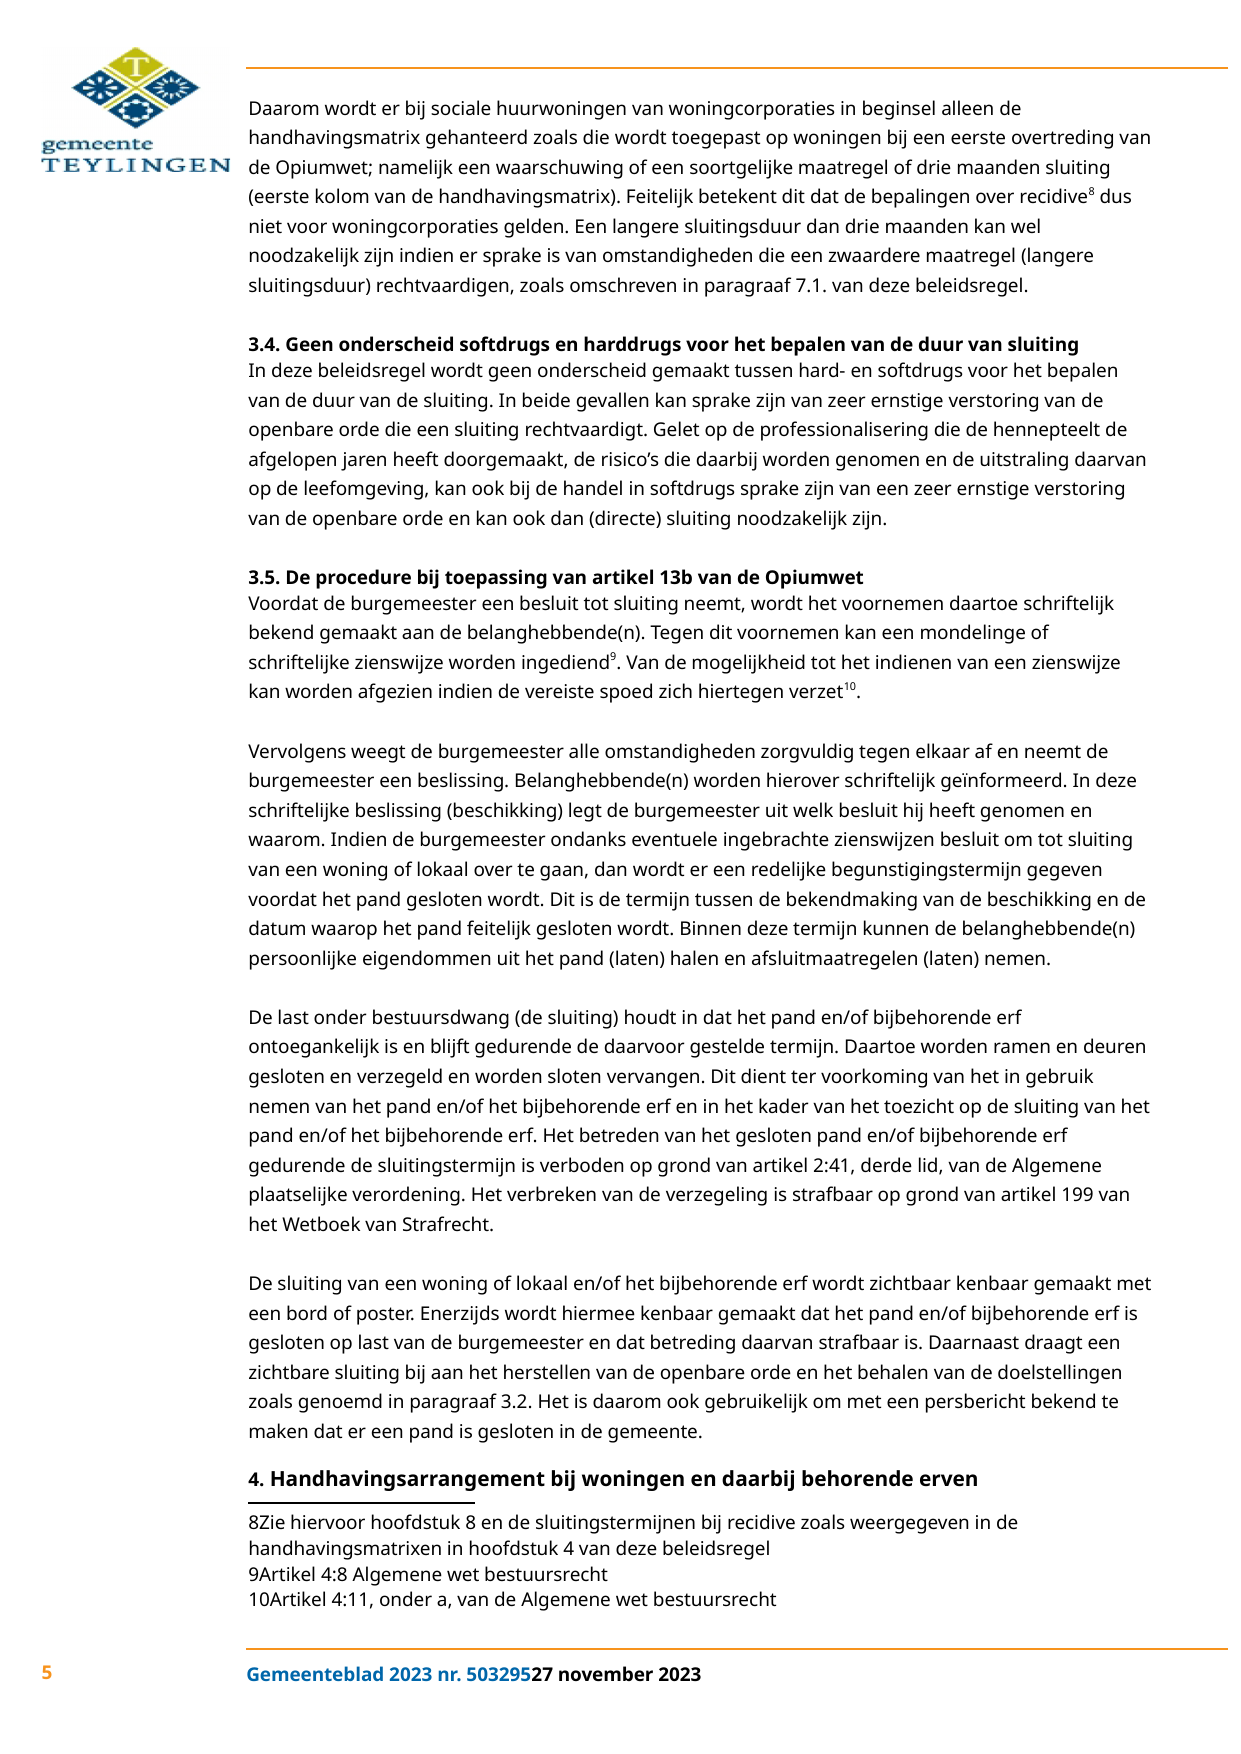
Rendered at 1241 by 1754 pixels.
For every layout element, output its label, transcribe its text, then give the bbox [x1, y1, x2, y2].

picture [41, 47, 231, 172]
text Zie hiervoor hoofdstuk 8 en de sluitingstermijnen bij recidive zoals weergegeven in de handhavingsmatrixen in hoofdstuk 4 van deze beleidsregel [248, 1509, 1152, 1561]
text De last onder bestuursdwang (de sluiting) houdt in dat het pand en/of bijbehorende erf ontoegankelijk is en blijft gedurende de daarvoor gestelde termijn. Daartoe worden ramen en deuren gesloten en verzegeld en worden sloten vervangen. Dit dient ter voorkoming van het in gebruik nemen van het pand en/of het bijbehorende erf en in het kader van het toezicht op de sluiting van het pand en/of het bijbehorende erf. Het betreden van het gesloten pand en/of bijbehorende erf gedurende de sluitingstermijn is verboden op grond van artikel 2:41, derde lid, van de Algemene plaatselijke verordening. Het verbreken van de verzegeling is strafbaar op grond van artikel 199 van het Wetboek van Strafrecht. [248, 1004, 1152, 1237]
text 3.5. De procedure bij toepassing van artikel 13b van de Opiumwet [248, 564, 1152, 590]
text Daarom wordt er bij sociale huurwoningen van woningcorporaties in beginsel alleen de handhavingsmatrix gehanteerd zoals die wordt toegepast op woningen bij een eerste overtreding van de Opiumwet; namelijk een waarschuwing of een soortgelijke maatregel of drie maanden sluiting (eerste kolom van de handhavingsmatrix). Feitelijk betekent dit dat de bepalingen over recidive dus niet voor woningcorporaties gelden. Een langere sluitingsduur dan drie maanden kan wel noodzakelijk zijn indien er sprake is van omstandigheden die een zwaardere maatregel (langere sluitingsduur) rechtvaardigen, zoals omschreven in paragraaf 7.1. van deze beleidsregel. [248, 95, 1152, 298]
text 3.4. Geen onderscheid softdrugs en harddrugs voor het bepalen van de duur van sluiting [248, 331, 1152, 357]
text Artikel 4:8 Algemene wet bestuursrecht [248, 1561, 1152, 1586]
text Voordat de burgemeester een besluit tot sluiting neemt, wordt het voornemen daartoe schriftelijk bekend gemaakt aan de belanghebbende(n). Tegen dit voornemen kan een mondelinge of schriftelijke zienswijze worden ingediend. Van de mogelijkheid tot het indienen van een zienswijze kan worden afgezien indien de vereiste spoed zich hiertegen verzet. [248, 590, 1152, 704]
text Vervolgens weegt de burgemeester alle omstandigheden zorgvuldig tegen elkaar af en neemt de burgemeester een beslissing. Belanghebbende(n) worden hierover schriftelijk geïnformeerd. In deze schriftelijke beslissing (beschikking) legt de burgemeester uit welk besluit hij heeft genomen en waarom. Indien de burgemeester ondanks eventuele ingebrachte zienswijzen besluit om tot sluiting van een woning of lokaal over te gaan, dan wordt er een redelijke begunstigingstermijn gegeven voordat het pand gesloten wordt. Dit is de termijn tussen de bekendmaking van de beschikking en de datum waarop het pand feitelijk gesloten wordt. Binnen deze termijn kunnen de belanghebbende(n) persoonlijke eigendommen uit het pand (laten) halen en afsluitmaatregelen (laten) nemen. [248, 738, 1152, 971]
text 4. Handhavingsarrangement bij woningen en daarbij behorende erven [248, 1464, 1152, 1492]
text De sluiting van een woning of lokaal en/of het bijbehorende erf wordt zichtbaar kenbaar gemaakt met een bord of poster. Enerzijds wordt hiermee kenbaar gemaakt dat het pand en/of bijbehorende erf is gesloten op last van de burgemeester en dat betreding daarvan strafbaar is. Daarnaast draagt een zichtbare sluiting bij aan het herstellen van de openbare orde en het behalen van de doelstellingen zoals genoemd in paragraaf 3.2. Het is daarom ook gebruikelijk om met een persbericht bekend te maken dat er een pand is gesloten in de gemeente. [248, 1270, 1152, 1444]
text Artikel 4:11, onder a, van de Algemene wet bestuursrecht [248, 1586, 1152, 1612]
text In deze beleidsregel wordt geen onderscheid gemaakt tussen hard- en softdrugs voor het bepalen van de duur van de sluiting. In beide gevallen kan sprake zijn van zeer ernstige verstoring van de openbare orde die een sluiting rechtvaardigt. Gelet op de professionalisering die de hennepteelt de afgelopen jaren heeft doorgemaakt, de risico’s die daarbij worden genomen en de uitstraling daarvan op de leefomgeving, kan ook bij de handel in softdrugs sprake zijn van een zeer ernstige verstoring van de openbare orde en kan ook dan (directe) sluiting noodzakelijk zijn. [248, 357, 1152, 531]
